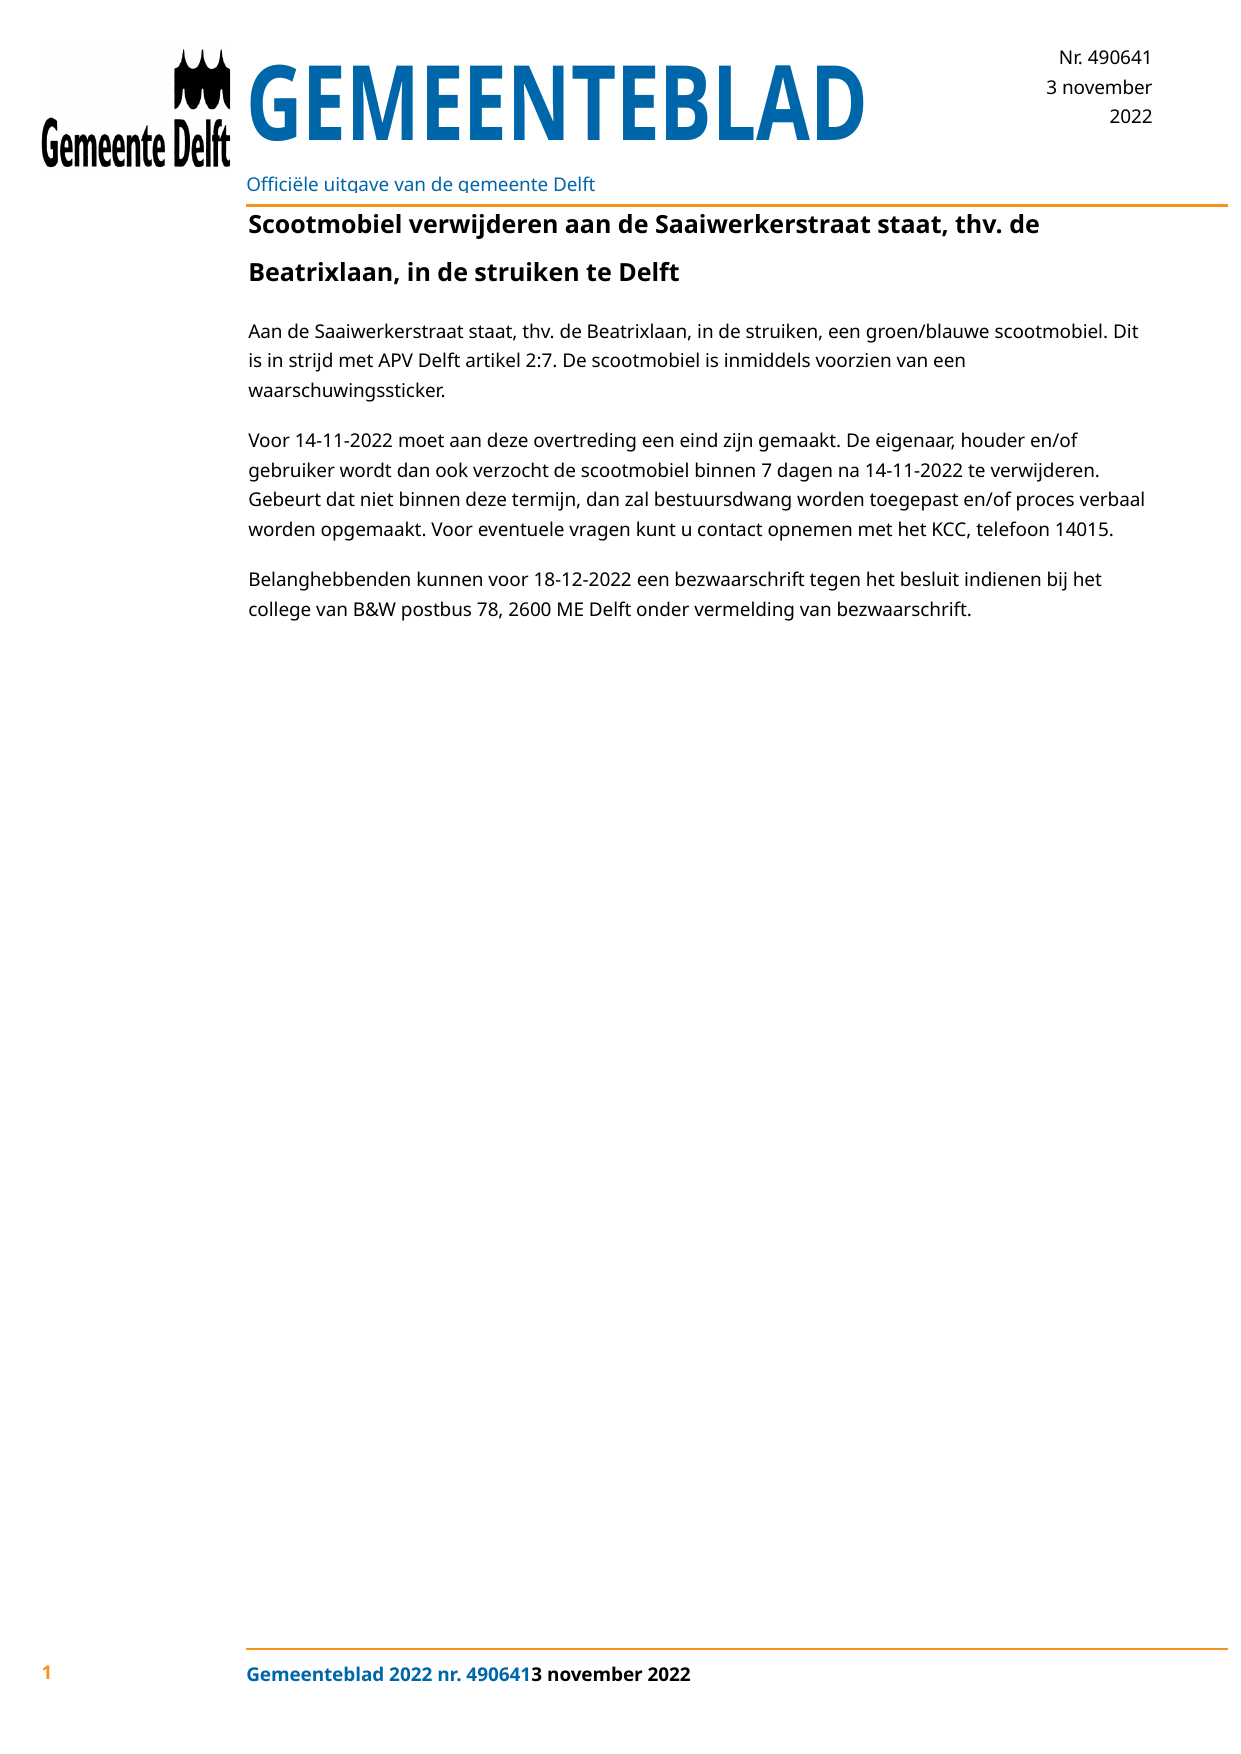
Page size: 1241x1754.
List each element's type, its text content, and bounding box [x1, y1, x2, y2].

text Aan de Saaiwerkerstraat staat, thv. de Beatrixlaan, in de struiken, een groen/blauwe scootmobiel. Dit is in strijd met APV Delft artikel 2:7. De scootmobiel is inmiddels voorzien van een waarschuwingssticker. [248, 318, 1152, 403]
text Belanghebbenden kunnen voor 18-12-2022 een bezwaarschrift tegen het besluit indienen bij het college van B&W postbus 78, 2600 ME Delft onder vermelding van bezwaarschrift. [248, 567, 1152, 622]
text Voor 14-11-2022 moet aan deze overtreding een eind zijn gemaakt. De eigenaar, houder en/of gebruiker wordt dan ook verzocht de scootmobiel binnen 7 dagen na 14-11-2022 te verwijderen. Gebeurt dat niet binnen deze termijn, dan zal bestuursdwang worden toegepast en/of proces verbaal worden opgemaakt. Voor eventuele vragen kunt u contact opnemen met het KCC, telefoon 14015. [248, 427, 1152, 542]
text Scootmobiel verwijderen aan de Saaiwerkerstraat staat, thv. de Beatrixlaan, in de struiken te Delft [248, 207, 1152, 288]
picture [41, 47, 231, 172]
